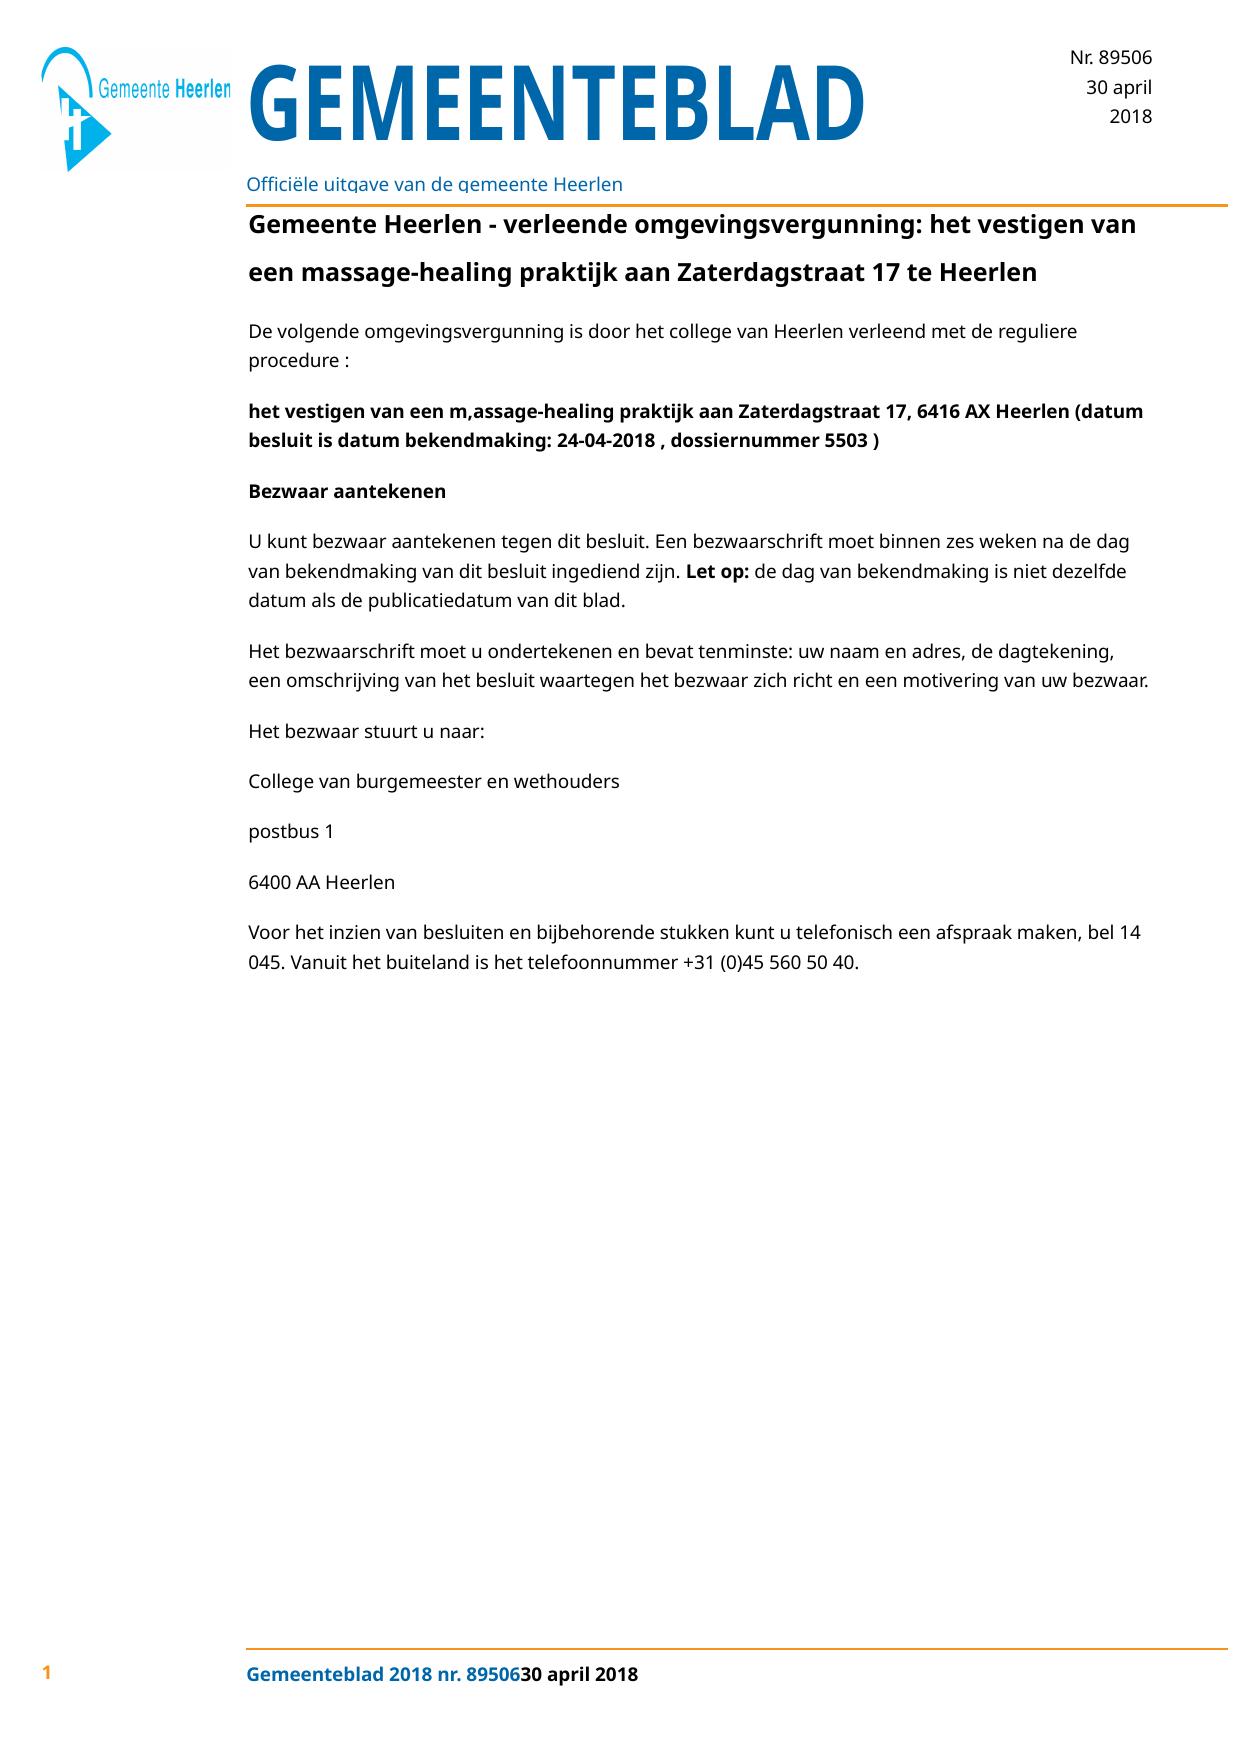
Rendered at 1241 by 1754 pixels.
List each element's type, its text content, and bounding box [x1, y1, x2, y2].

picture [41, 47, 231, 172]
text 6400 AA Heerlen [248, 869, 1152, 895]
text De volgende omgevingsvergunning is door het college van Heerlen verleend met de reguliere procedure : [248, 318, 1152, 373]
text Het bezwaar stuurt u naar: [248, 718, 1152, 744]
text U kunt bezwaar aantekenen tegen dit besluit. Een bezwaarschrift moet binnen zes weken na de dag van bekendmaking van dit besluit ingediend zijn. Let op: de dag van bekendmaking is niet dezelfde datum als de publicatiedatum van dit blad. [248, 528, 1152, 613]
text postbus 1 [248, 819, 1152, 844]
text het vestigen van een m,assage-healing praktijk aan Zaterdagstraat 17, 6416 AX Heerlen (datum besluit is datum bekendmaking: 24-04-2018 , dossiernummer 5503 ) [248, 398, 1152, 453]
text Het bezwaarschrift moet u ondertekenen en bevat tenminste: uw naam en adres, de dagtekening, een omschrijving van het besluit waartegen het bezwaar zich richt en een motivering van uw bezwaar. [248, 638, 1152, 693]
text College van burgemeester en wethouders [248, 768, 1152, 794]
picture [41, 47, 58, 70]
text Bezwaar aantekenen [248, 478, 1152, 504]
text Voor het inzien van besluiten en bijbehorende stukken kunt u telefonisch een afspraak maken, bel 14 045. Vanuit het buiteland is het telefoonnummer +31 (0)45 560 50 40. [248, 919, 1152, 975]
text Gemeente Heerlen - verleende omgevingsvergunning: het vestigen van een massage-healing praktijk aan Zaterdagstraat 17 te Heerlen [248, 207, 1152, 288]
